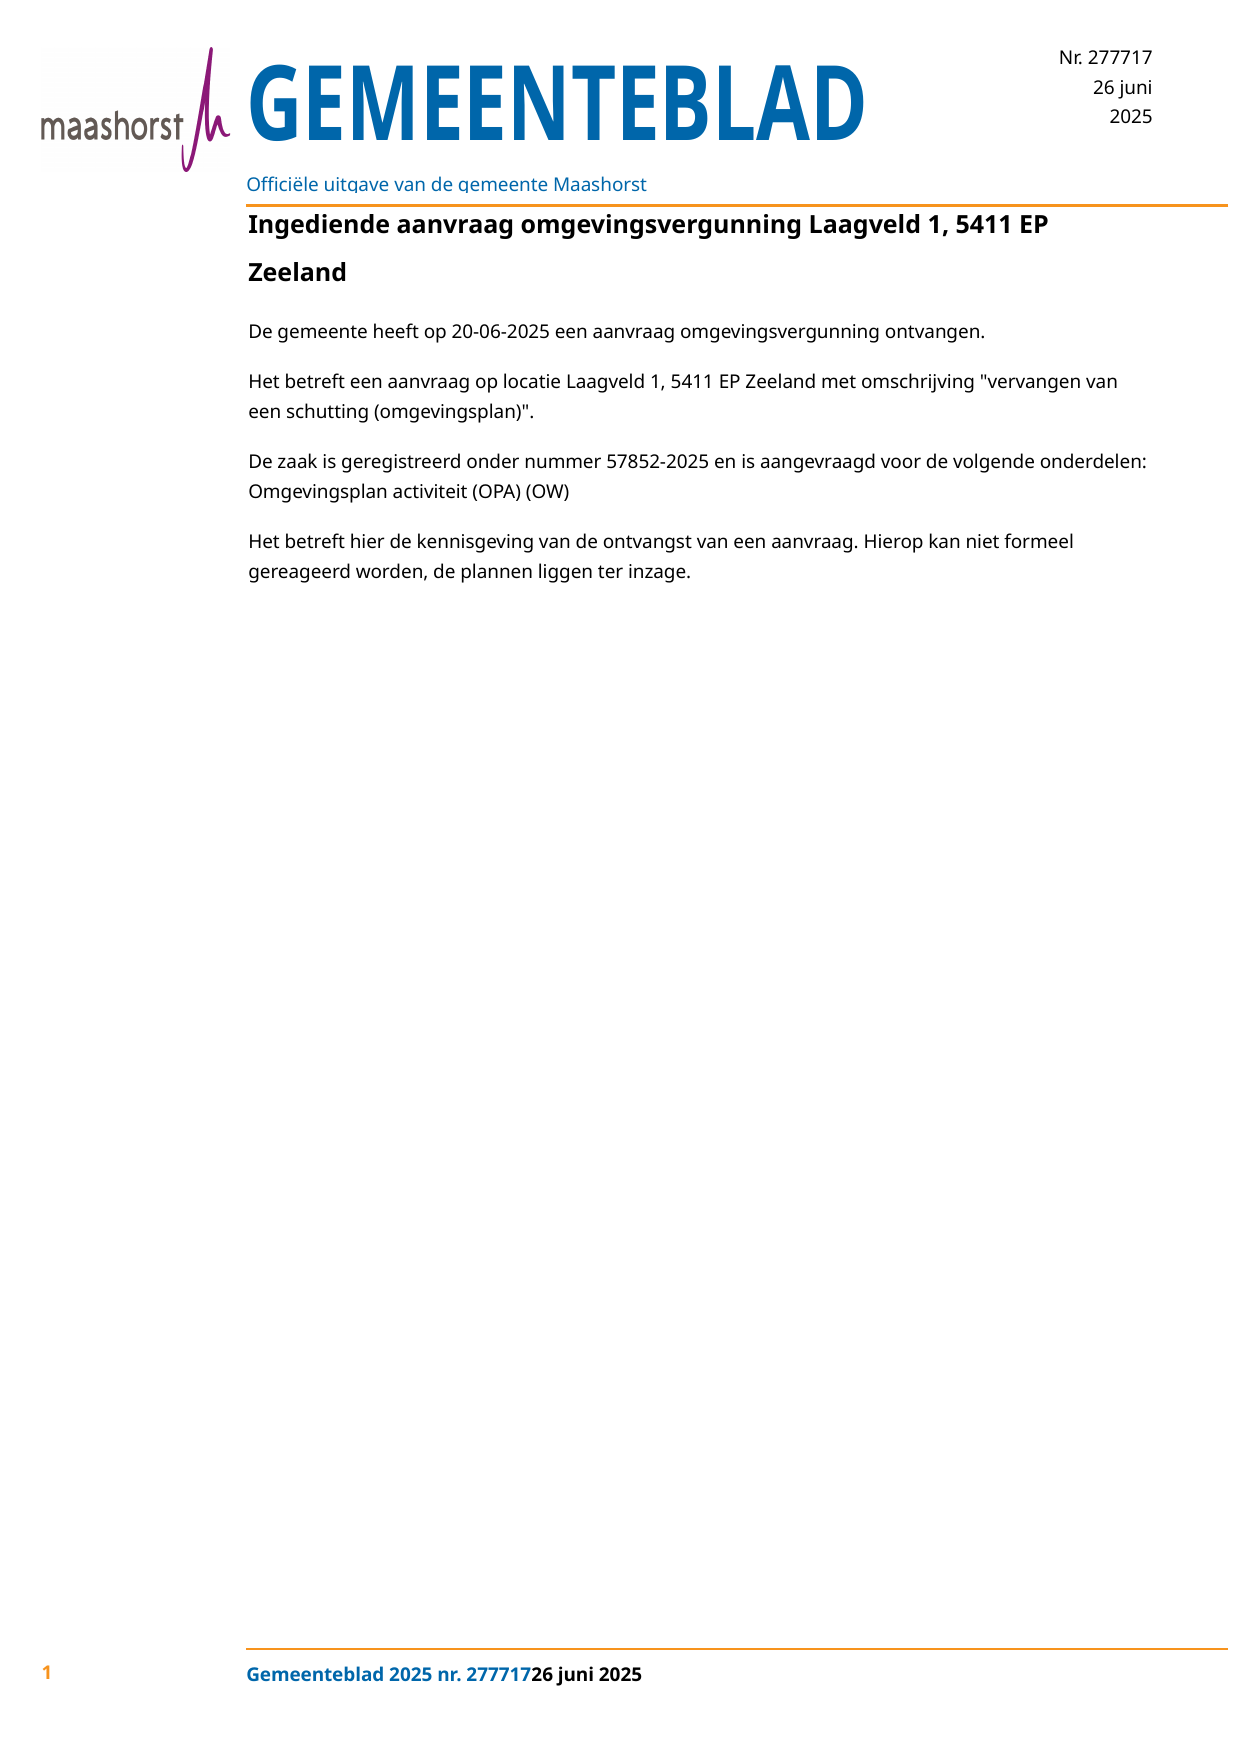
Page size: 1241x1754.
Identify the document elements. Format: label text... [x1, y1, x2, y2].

text Het betreft een aanvraag op locatie Laagveld 1, 5411 EP Zeeland met omschrijving "vervangen van een schutting (omgevingsplan)". [248, 368, 1152, 424]
text Het betreft hier de kennisgeving van de ontvangst van een aanvraag. Hierop kan niet formeel gereageerd worden, de plannen liggen ter inzage. [248, 528, 1152, 584]
text De gemeente heeft op 20-06-2025 een aanvraag omgevingsvergunning ontvangen. [248, 318, 1152, 344]
text De zaak is geregistreerd onder nummer 57852-2025 en is aangevraagd voor de volgende onderdelen: Omgevingsplan activiteit (OPA) (OW) [248, 448, 1152, 504]
picture [41, 47, 231, 172]
text Ingediende aanvraag omgevingsvergunning Laagveld 1, 5411 EP Zeeland [248, 207, 1152, 288]
